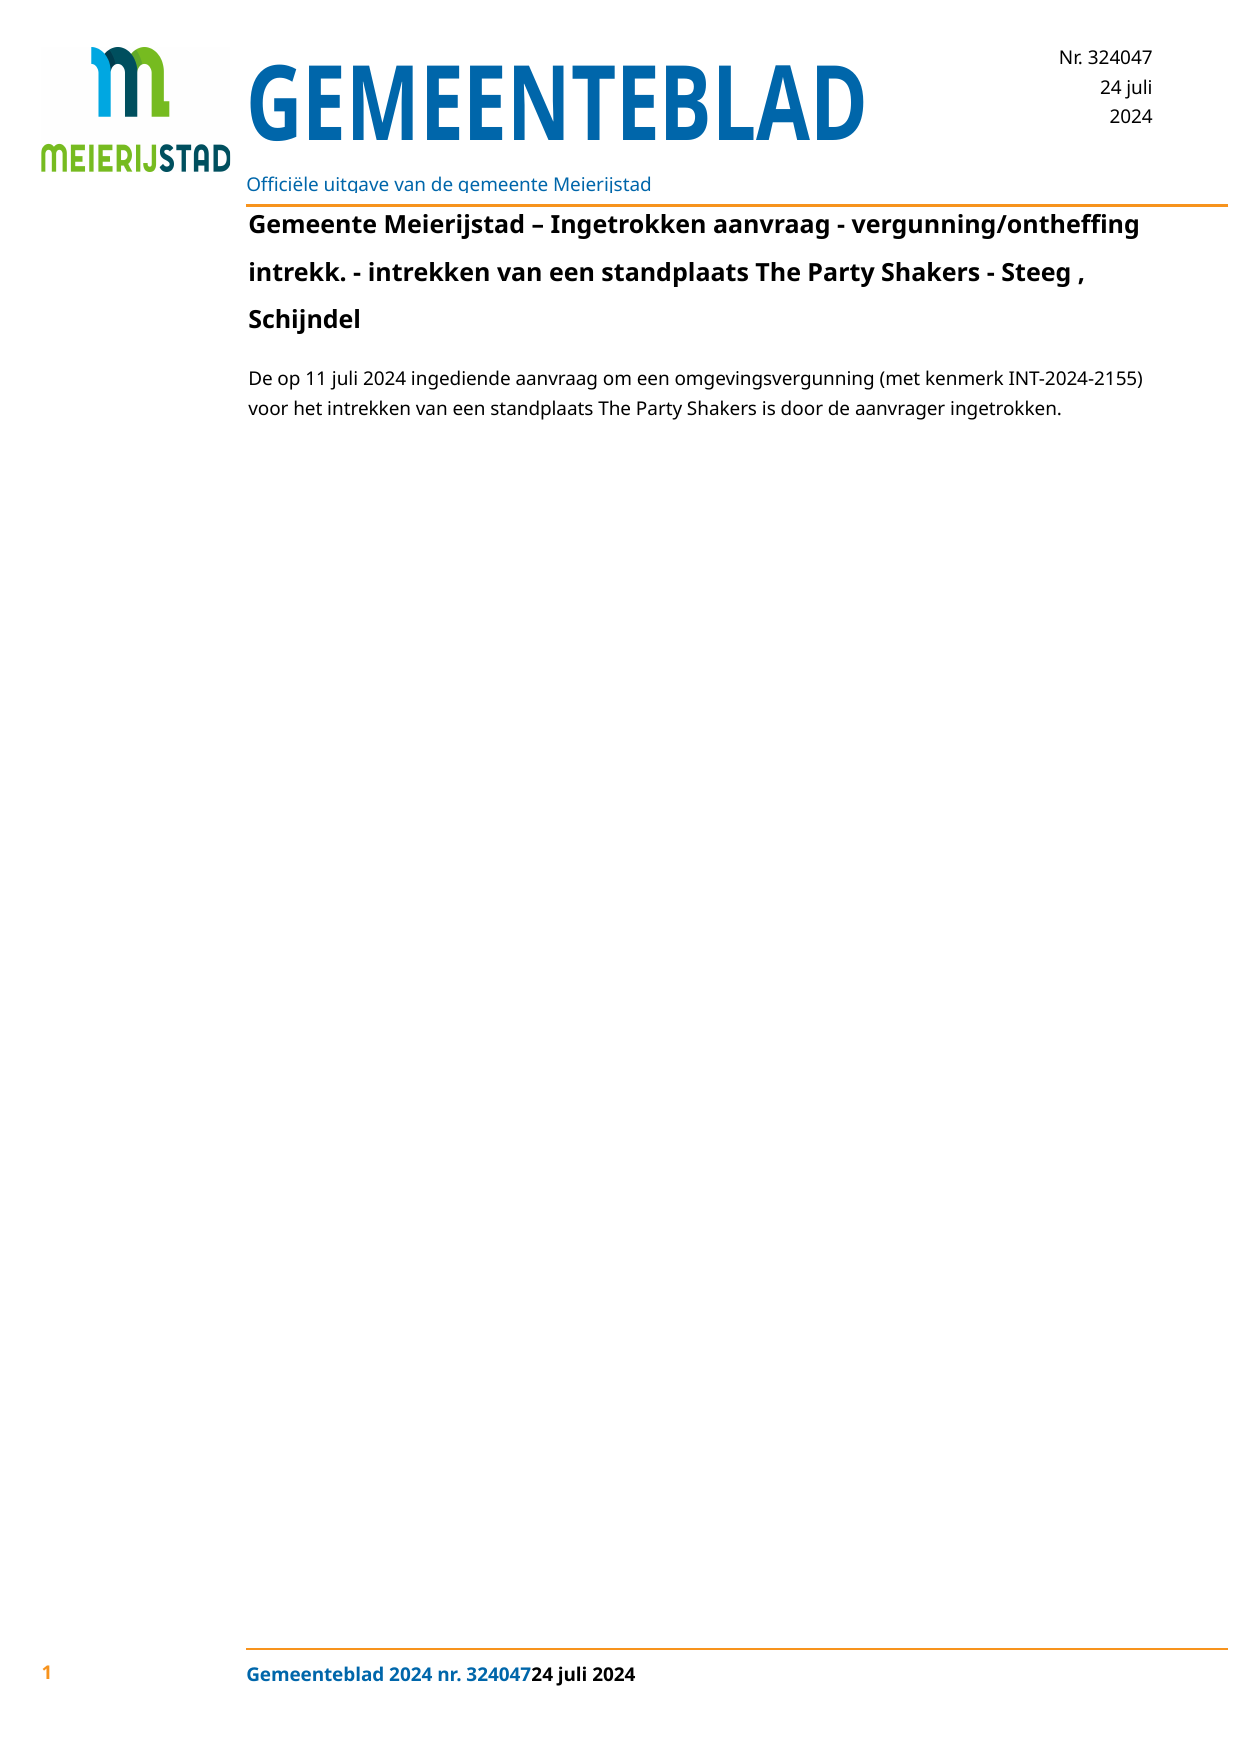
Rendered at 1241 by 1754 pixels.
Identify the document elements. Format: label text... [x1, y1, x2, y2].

text De op 11 juli 2024 ingediende aanvraag om een omgevingsvergunning (met kenmerk INT-2024-2155) voor het intrekken van een standplaats The Party Shakers is door de aanvrager ingetrokken. [248, 366, 1152, 421]
text Gemeente Meierijstad – Ingetrokken aanvraag - vergunning/ontheffing intrekk. - intrekken van een standplaats The Party Shakers - Steeg , Schijndel [248, 207, 1152, 336]
picture [41, 47, 231, 172]
